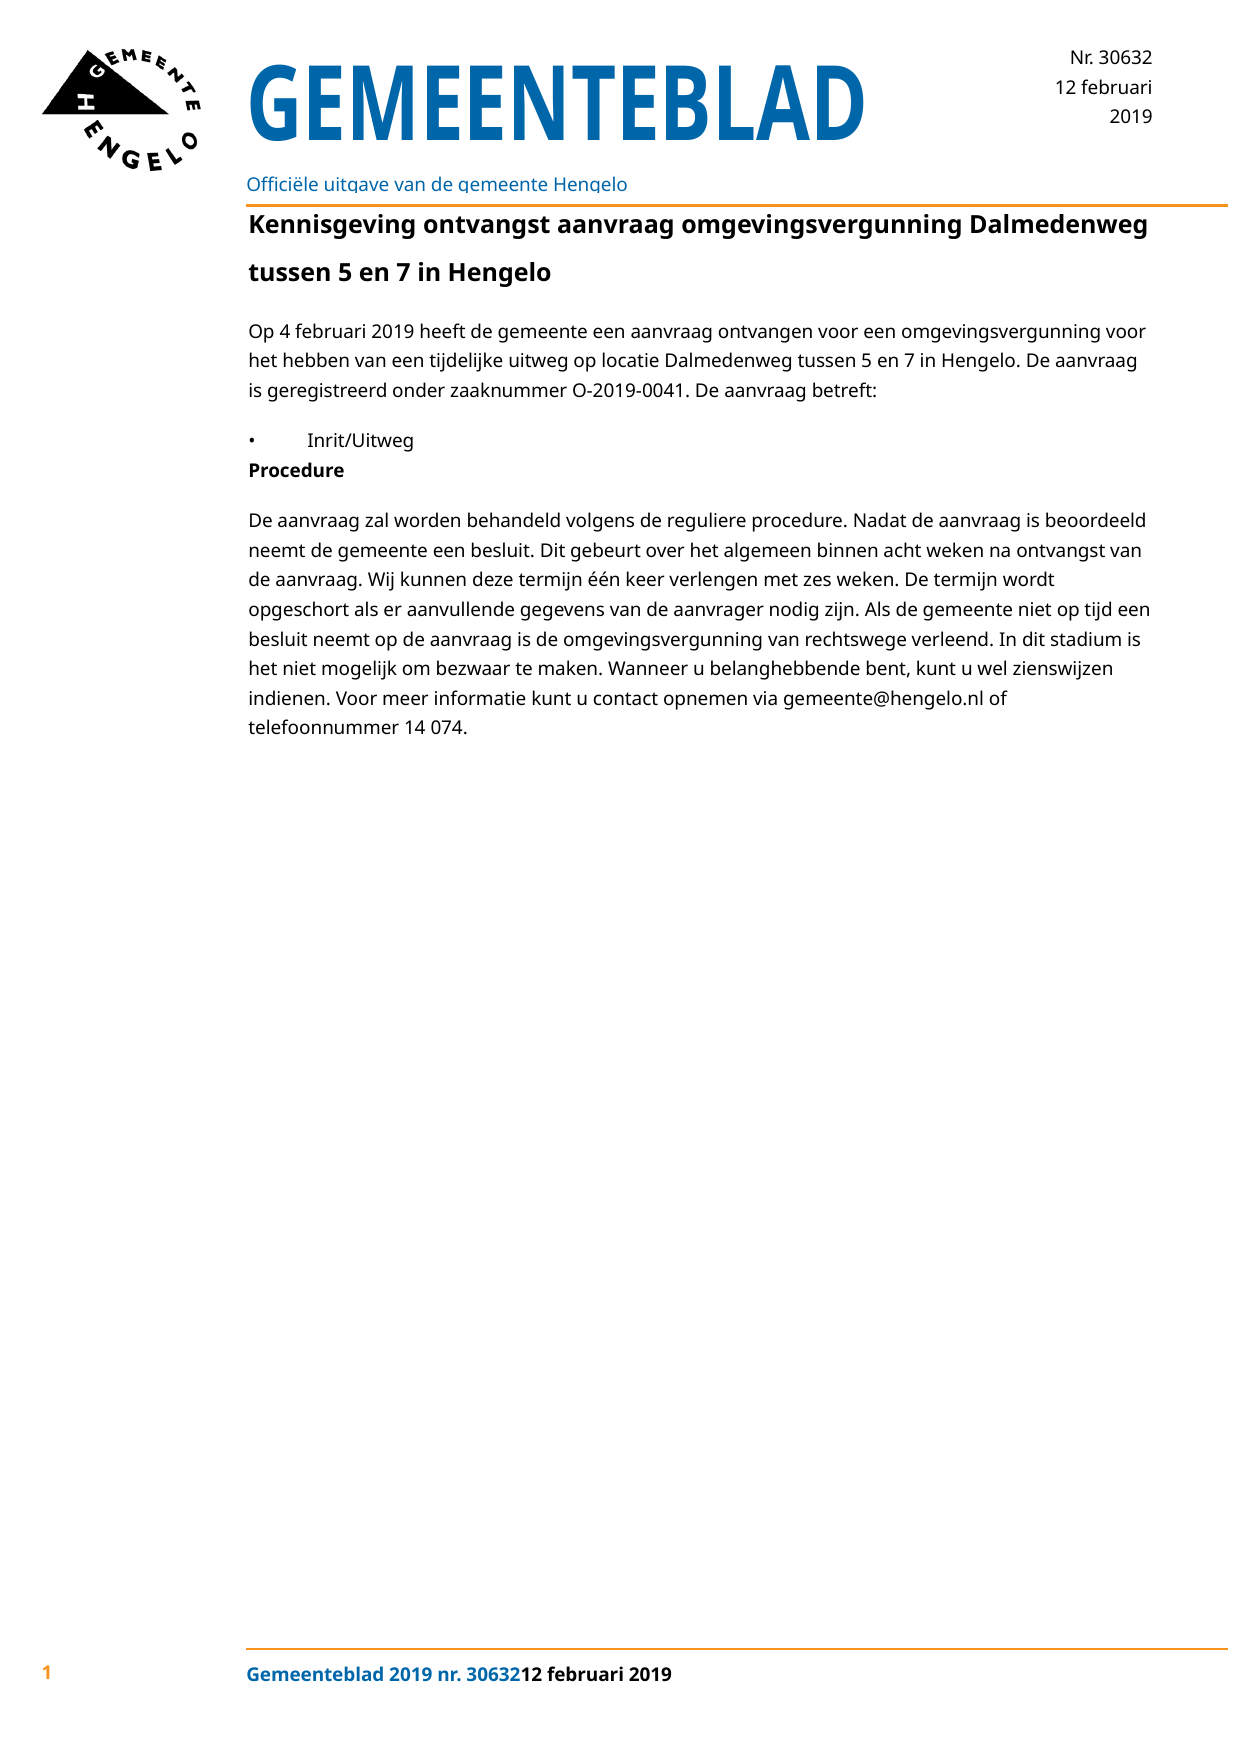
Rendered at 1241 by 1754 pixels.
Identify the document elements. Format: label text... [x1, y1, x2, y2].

picture [41, 47, 231, 172]
text Kennisgeving ontvangst aanvraag omgevingsvergunning Dalmedenweg tussen 5 en 7 in Hengelo [248, 207, 1152, 288]
text Procedure [248, 457, 1152, 483]
text De aanvraag zal worden behandeld volgens de reguliere procedure. Nadat de aanvraag is beoordeeld neemt de gemeente een besluit. Dit gebeurt over het algemeen binnen acht weken na ontvangst van de aanvraag. Wij kunnen deze termijn één keer verlengen met zes weken. De termijn wordt opgeschort als er aanvullende gegevens van de aanvrager nodig zijn. Als de gemeente niet op tijd een besluit neemt op de aanvraag is de omgevingsvergunning van rechtswege verleend. In dit stadium is het niet mogelijk om bezwaar te maken. Wanneer u belanghebbende bent, kunt u wel zienswijzen indienen. Voor meer informatie kunt u contact opnemen via gemeente@hengelo.nl of telefoonnummer 14 074. [248, 507, 1152, 740]
list Inrit/Uitweg [248, 427, 1152, 453]
text Op 4 februari 2019 heeft de gemeente een aanvraag ontvangen voor een omgevingsvergunning voor het hebben van een tijdelijke uitweg op locatie Dalmedenweg tussen 5 en 7 in Hengelo. De aanvraag is geregistreerd onder zaaknummer O-2019-0041. De aanvraag betreft: [248, 318, 1152, 403]
